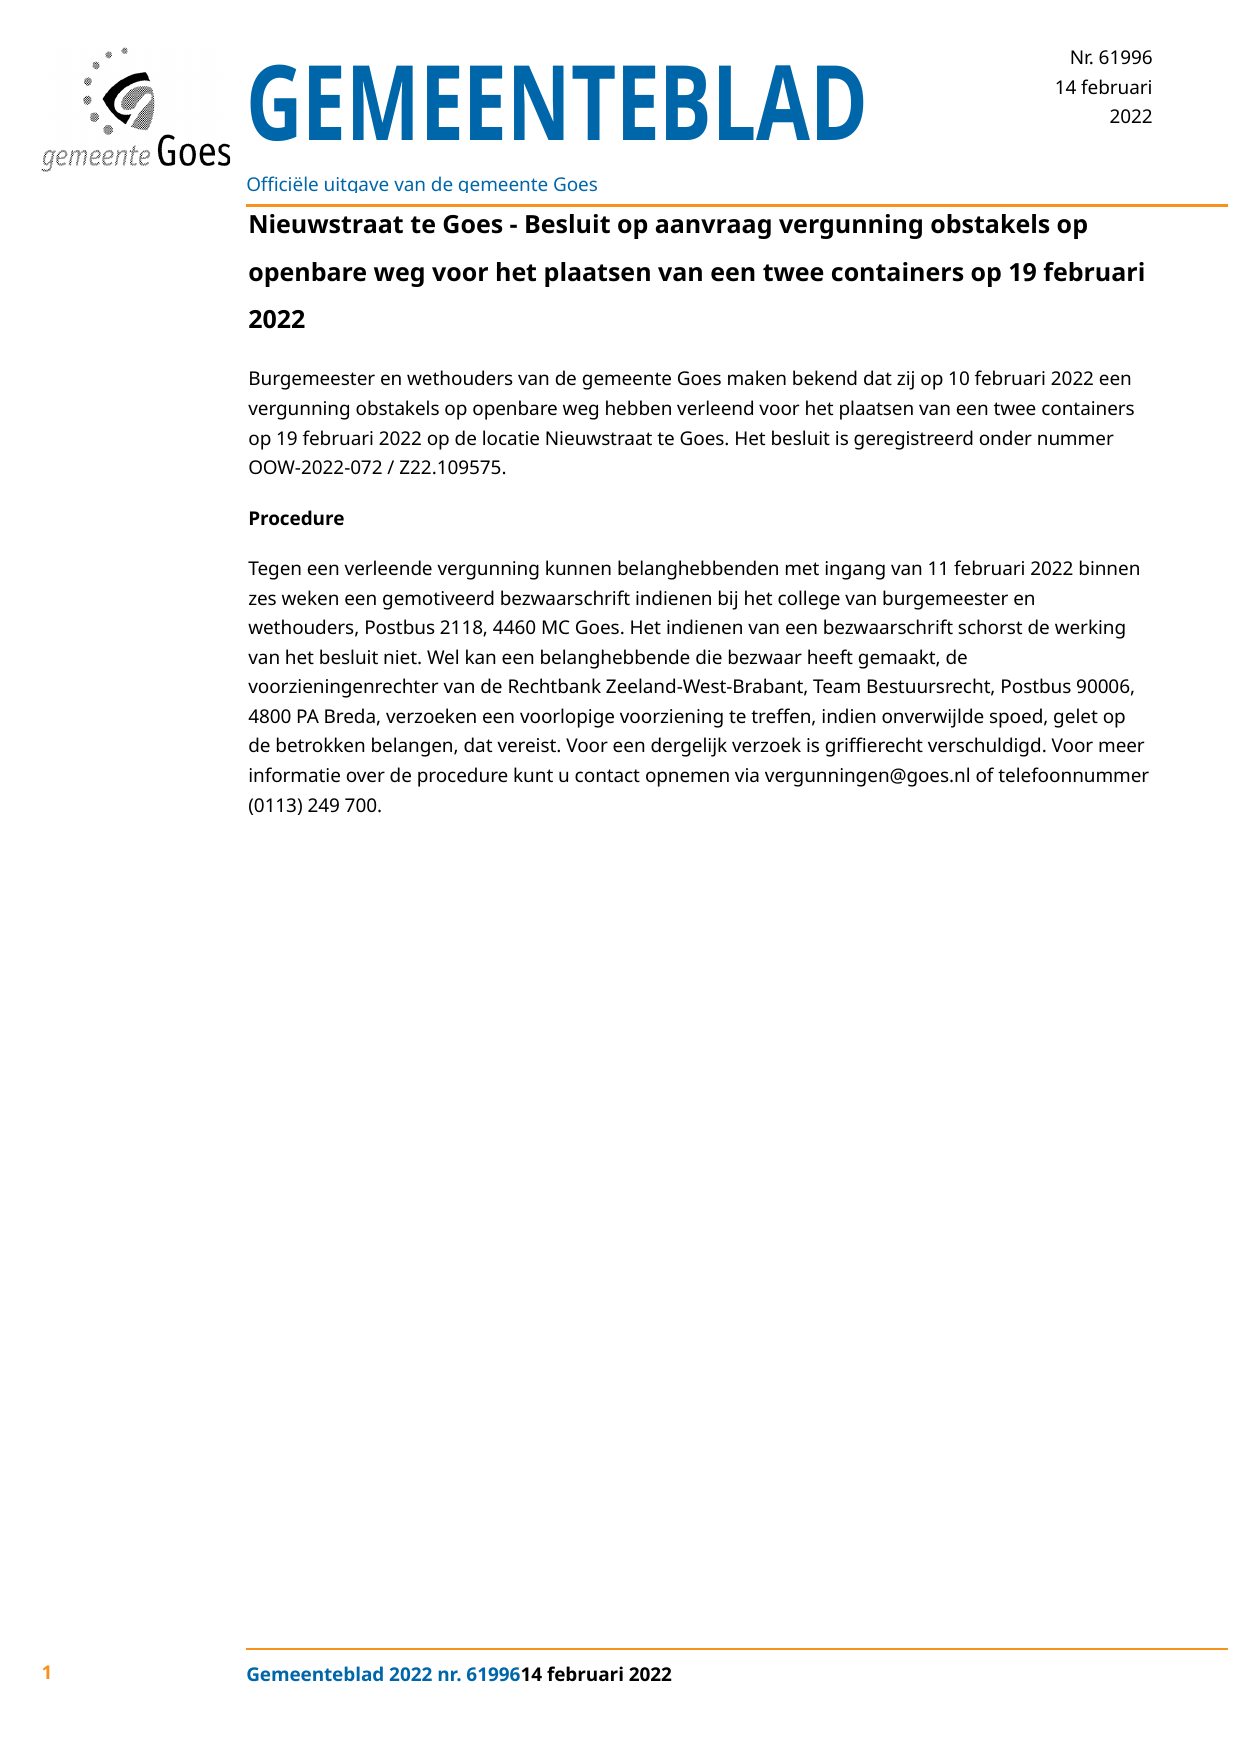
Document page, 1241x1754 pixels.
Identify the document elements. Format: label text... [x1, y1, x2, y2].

text Nieuwstraat te Goes - Besluit op aanvraag vergunning obstakels op openbare weg voor het plaatsen van een twee containers op 19 februari 2022 [248, 207, 1152, 336]
text Tegen een verleende vergunning kunnen belanghebbenden met ingang van 11 februari 2022 binnen zes weken een gemotiveerd bezwaarschrift indienen bij het college van burgemeester en wethouders, Postbus 2118, 4460 MC Goes. Het indienen van een bezwaarschrift schorst de werking van het besluit niet. Wel kan een belanghebbende die bezwaar heeft gemaakt, de voorzieningenrechter van de Rechtbank Zeeland-West-Brabant, Team Bestuursrecht, Postbus 90006, 4800 PA Breda, verzoeken een voorlopige voorziening te treffen, indien onverwijlde spoed, gelet op de betrokken belangen, dat vereist. Voor een dergelijk verzoek is griffierecht verschuldigd. Voor meer informatie over de procedure kunt u contact opnemen via vergunningen@goes.nl of telefoonnummer (0113) 249 700. [248, 555, 1152, 817]
text Burgemeester en wethouders van de gemeente Goes maken bekend dat zij op 10 februari 2022 een vergunning obstakels op openbare weg hebben verleend voor het plaatsen van een twee containers op 19 februari 2022 op de locatie Nieuwstraat te Goes. Het besluit is geregistreerd onder nummer OOW-2022-072 / Z22.109575. [248, 366, 1152, 480]
picture [41, 47, 231, 172]
text Procedure [248, 505, 1152, 530]
